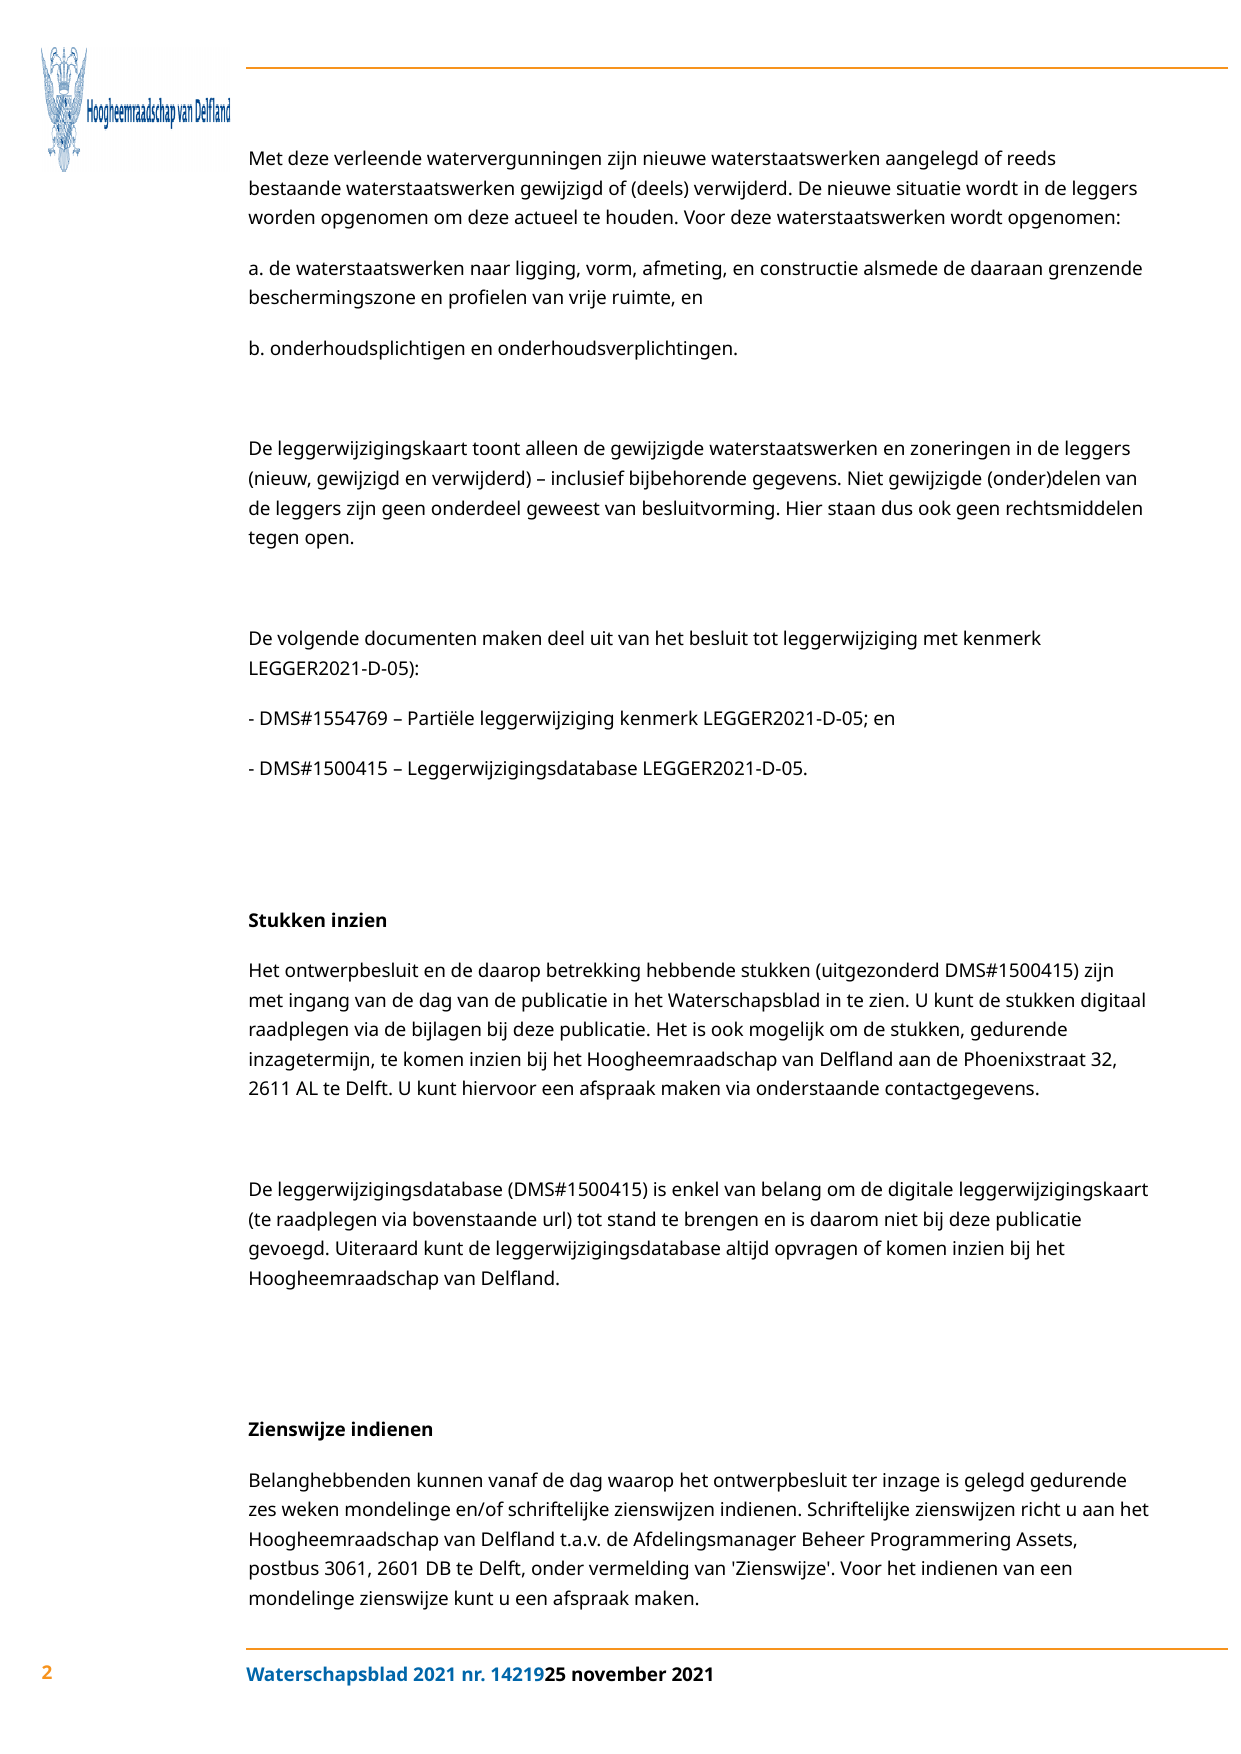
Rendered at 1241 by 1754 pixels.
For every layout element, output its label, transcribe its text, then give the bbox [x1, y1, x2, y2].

text De leggerwijzigingsdatabase (DMS#1500415) is enkel van belang om de digitale leggerwijzigingskaart (te raadplegen via bovenstaande url) tot stand te brengen en is daarom niet bij deze publicatie gevoegd. Uiteraard kunt de leggerwijzigingsdatabase altijd opvragen of komen inzien bij het Hoogheemraadschap van Delfland. [248, 1176, 1152, 1291]
text De leggerwijzigingskaart toont alleen de gewijzigde waterstaatswerken en zoneringen in de leggers (nieuw, gewijzigd en verwijderd) – inclusief bijbehorende gegevens. Niet gewijzigde (onder)delen van de leggers zijn geen onderdeel geweest van besluitvorming. Hier staan dus ook geen rechtsmiddelen tegen open. [248, 436, 1152, 550]
picture [41, 47, 231, 172]
text Met deze verleende watervergunningen zijn nieuwe waterstaatswerken aangelegd of reeds bestaande waterstaatswerken gewijzigd of (deels) verwijderd. De nieuwe situatie wordt in de leggers worden opgenomen om deze actueel te houden. Voor deze waterstaatswerken wordt opgenomen: [248, 145, 1152, 230]
text De volgende documenten maken deel uit van het besluit tot leggerwijziging met kenmerk LEGGER2021-D-05): [248, 625, 1152, 681]
text Belanghebbenden kunnen vanaf de dag waarop het ontwerpbesluit ter inzage is gelegd gedurende zes weken mondelinge en/of schriftelijke zienswijzen indienen. Schriftelijke zienswijzen richt u aan het Hoogheemraadschap van Delfland t.a.v. de Afdelingsmanager Beheer Programmering Assets, postbus 3061, 2601 DB te Delft, onder vermelding van 'Zienswijze'. Voor het indienen van een mondelinge zienswijze kunt u een afspraak maken. [248, 1467, 1152, 1611]
text Stukken inzien [248, 907, 1152, 933]
text - DMS#1554769 – Partiële leggerwijziging kenmerk LEGGER2021-D-05; en [248, 705, 1152, 731]
text b. onderhoudsplichtigen en onderhoudsverplichtingen. [248, 335, 1152, 361]
text - DMS#1500415 – Leggerwijzigingsdatabase LEGGER2021-D-05. [248, 756, 1152, 781]
text Zienswijze indienen [248, 1416, 1152, 1442]
text a. de waterstaatswerken naar ligging, vorm, afmeting, en constructie alsmede de daaraan grenzende beschermingszone en profielen van vrije ruimte, en [248, 255, 1152, 310]
text Het ontwerpbesluit en de daarop betrekking hebbende stukken (uitgezonderd DMS#1500415) zijn met ingang van de dag van de publicatie in het Waterschapsblad in te zien. U kunt de stukken digitaal raadplegen via de bijlagen bij deze publicatie. Het is ook mogelijk om de stukken, gedurende inzagetermijn, te komen inzien bij het Hoogheemraadschap van Delfland aan de Phoenixstraat 32, 2611 AL te Delft. U kunt hiervoor een afspraak maken via onderstaande contactgegevens. [248, 957, 1152, 1101]
